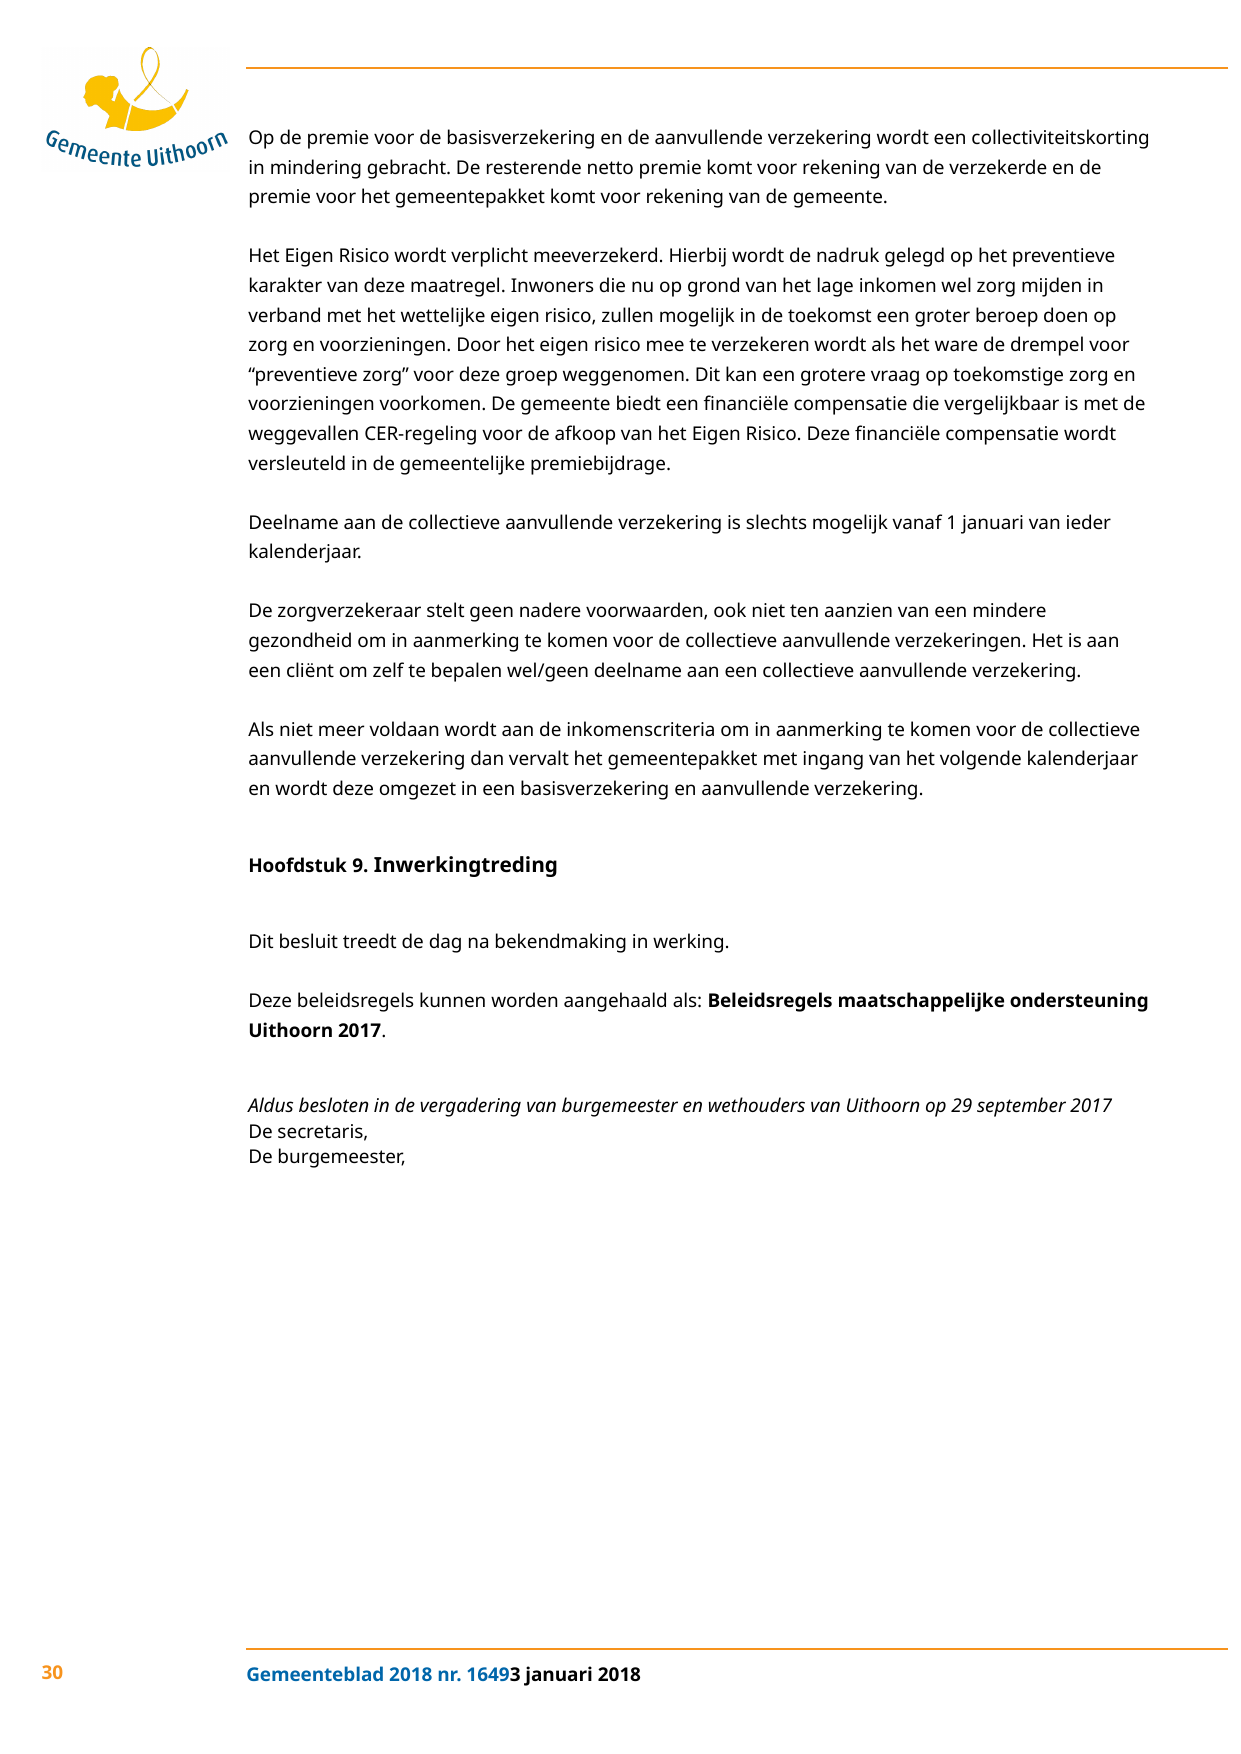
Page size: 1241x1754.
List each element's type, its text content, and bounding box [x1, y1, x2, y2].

text Op de premie voor de basisverzekering en de aanvullende verzekering wordt een collectiviteitskorting in mindering gebracht. De resterende netto premie komt voor rekening van de verzekerde en de premie voor het gemeentepakket komt voor rekening van de gemeente. [248, 124, 1152, 209]
text Aldus besloten in de vergadering van burgemeester en wethouders van Uithoorn op 29 september 2017 [248, 1092, 1152, 1118]
text Deelname aan de collectieve aanvullende verzekering is slechts mogelijk vanaf 1 januari van ieder kalenderjaar. [248, 509, 1152, 564]
text Dit besluit treedt de dag na bekendmaking in werking. [248, 928, 1152, 954]
text Deze beleidsregels kunnen worden aangehaald als: Beleidsregels maatschappelijke ondersteuning Uithoorn 2017. [248, 987, 1152, 1043]
text Het Eigen Risico wordt verplicht meeverzekerd. Hierbij wordt de nadruk gelegd op het preventieve karakter van deze maatregel. Inwoners die nu op grond van het lage inkomen wel zorg mijden in verband met het wettelijke eigen risico, zullen mogelijk in de toekomst een groter beroep doen op zorg en voorzieningen. Door het eigen risico mee te verzekeren wordt als het ware de drempel voor “preventieve zorg” voor deze groep weggenomen. Dit kan een grotere vraag op toekomstige zorg en voorzieningen voorkomen. De gemeente biedt een financiële compensatie die vergelijkbaar is met de weggevallen CER-regeling voor de afkoop van het Eigen Risico. Deze financiële compensatie wordt versleuteld in de gemeentelijke premiebijdrage. [248, 243, 1152, 476]
text Hoofdstuk 9. Inwerkingtreding [248, 850, 1152, 879]
text De burgemeester, [248, 1143, 1152, 1169]
picture [41, 47, 231, 172]
text De zorgverzekeraar stelt geen nadere voorwaarden, ook niet ten aanzien van een mindere gezondheid om in aanmerking te komen voor de collectieve aanvullende verzekeringen. Het is aan een cliënt om zelf te bepalen wel/geen deelname aan een collectieve aanvullende verzekering. [248, 598, 1152, 683]
text Als niet meer voldaan wordt aan de inkomenscriteria om in aanmerking te komen voor de collectieve aanvullende verzekering dan vervalt het gemeentepakket met ingang van het volgende kalenderjaar en wordt deze omgezet in een basisverzekering en aanvullende verzekering. [248, 716, 1152, 801]
text De secretaris, [248, 1118, 1152, 1143]
